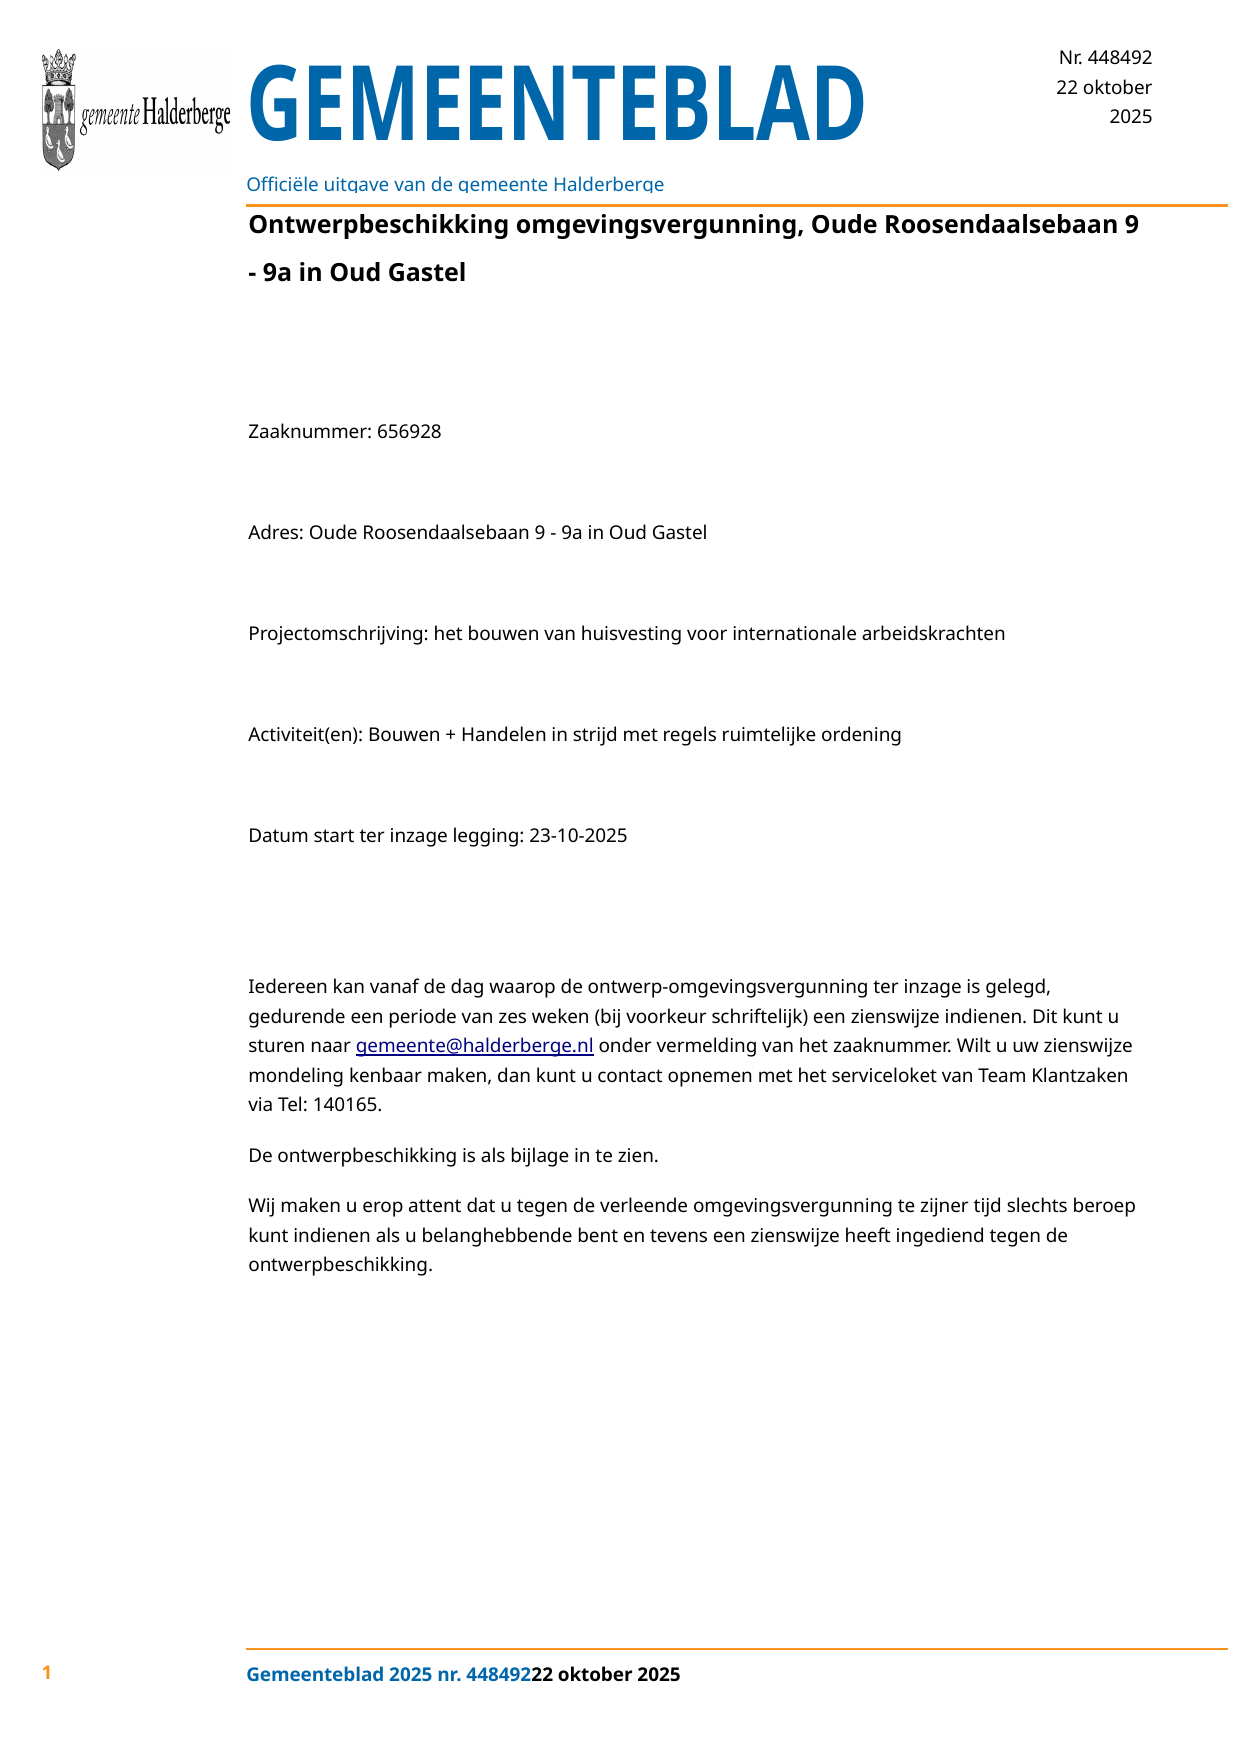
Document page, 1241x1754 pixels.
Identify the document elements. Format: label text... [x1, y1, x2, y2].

text Datum start ter inzage legging: 23-10-2025 [248, 822, 1152, 848]
text Ontwerpbeschikking omgevingsvergunning, Oude Roosendaalsebaan 9 - 9a in Oud Gastel [248, 207, 1152, 288]
text De ontwerpbeschikking is als bijlage in te zien. [248, 1142, 1152, 1168]
text Iedereen kan vanaf de dag waarop de ontwerp-omgevingsvergunning ter inzage is gelegd, gedurende een periode van zes weken (bij voorkeur schriftelijk) een zienswijze indienen. Dit kunt u sturen naar gemeente@halderberge.nl onder vermelding van het zaaknummer. Wilt u uw zienswijze mondeling kenbaar maken, dan kunt u contact opnemen met het serviceloket van Team Klantzaken via Tel: 140165. [248, 973, 1152, 1117]
text Activiteit(en): Bouwen + Handelen in strijd met regels ruimtelijke ordening [248, 721, 1152, 747]
text Projectomschrijving: het bouwen van huisvesting voor internationale arbeidskrachten [248, 620, 1152, 646]
text Wij maken u erop attent dat u tegen de verleende omgevingsvergunning te zijner tijd slechts beroep kunt indienen als u belanghebbende bent en tevens een zienswijze heeft ingediend tegen de ontwerpbeschikking. [248, 1192, 1152, 1277]
text Zaaknummer: 656928 [248, 419, 1152, 444]
text Adres: Oude Roosendaalsebaan 9 - 9a in Oud Gastel [248, 519, 1152, 545]
picture [41, 47, 231, 172]
